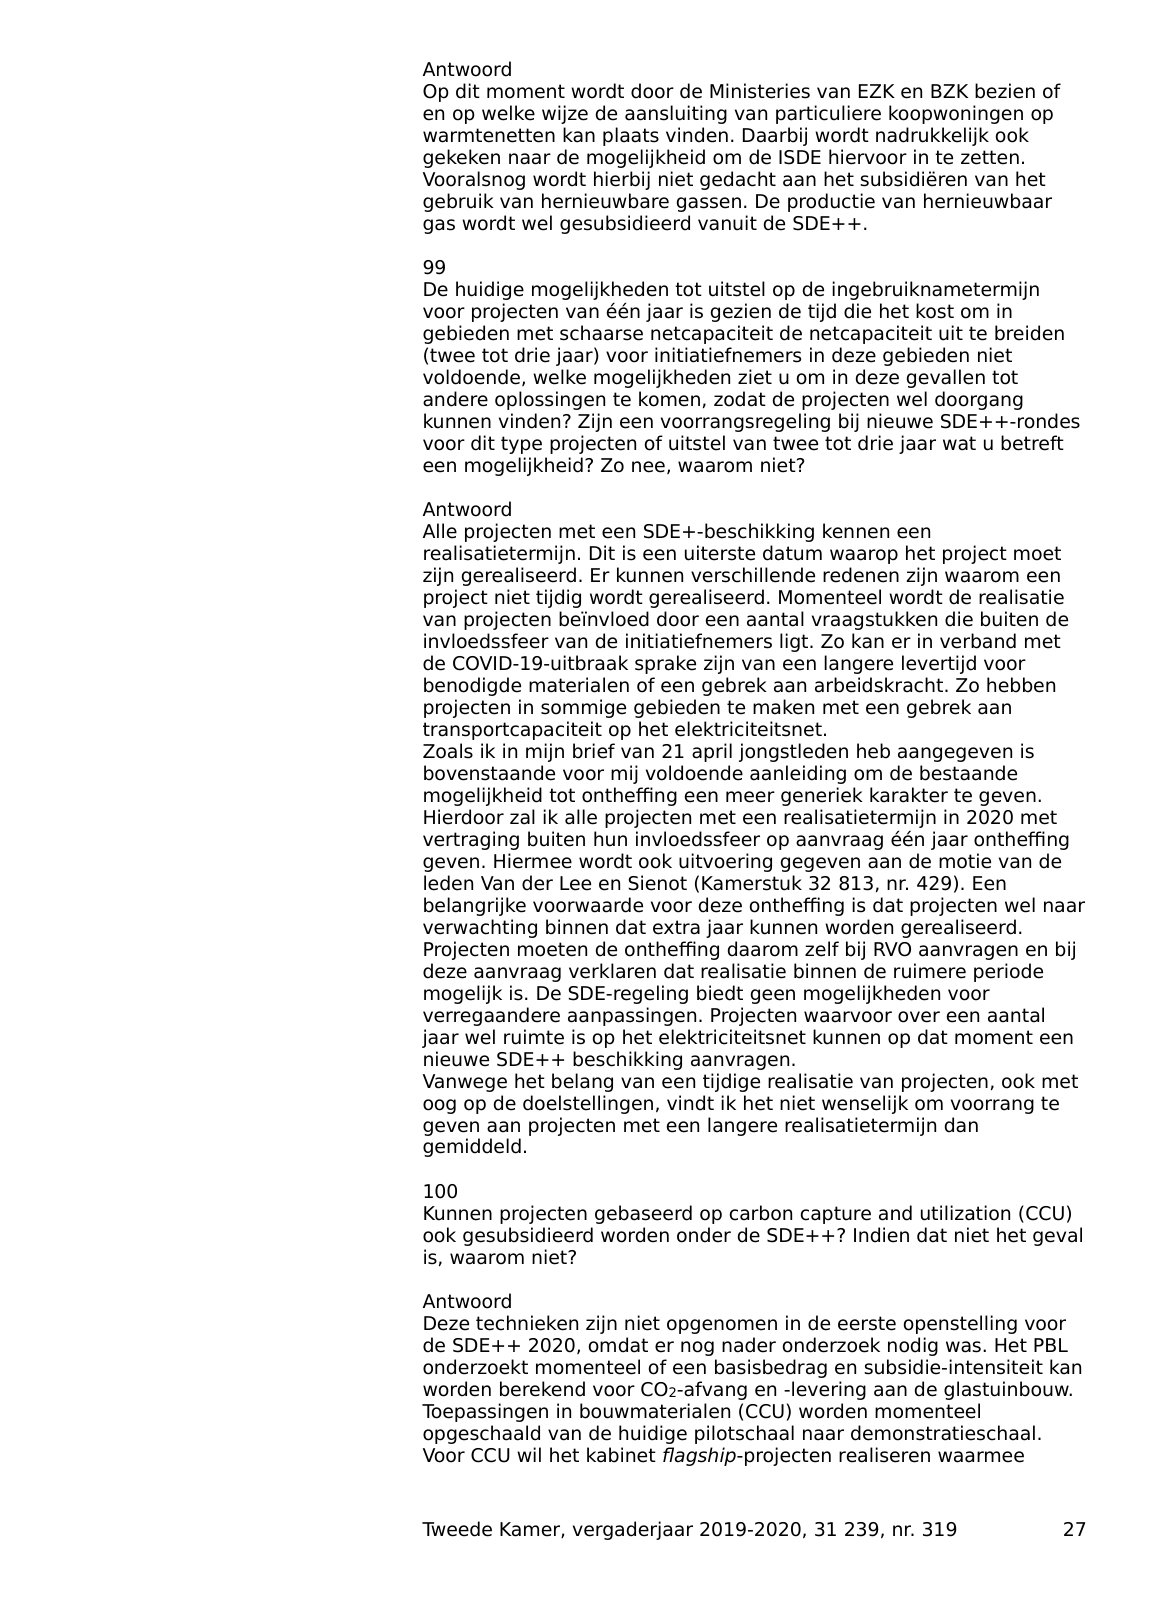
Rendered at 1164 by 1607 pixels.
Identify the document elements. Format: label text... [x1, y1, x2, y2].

text 99 [422, 257, 1087, 279]
text De huidige mogelijkheden tot uitstel op de ingebruiknametermijn voor projecten van één jaar is gezien de tijd die het kost om in gebieden met schaarse netcapaciteit de netcapaciteit uit te breiden (twee tot drie jaar) voor initiatiefnemers in deze gebieden niet voldoende, welke mogelijkheden ziet u om in deze gevallen tot andere oplossingen te komen, zodat de projecten wel doorgang kunnen vinden? Zijn een voorrangsregeling bij nieuwe SDE++-rondes voor dit type projecten of uitstel van twee tot drie jaar wat u betreft een mogelijkheid? Zo nee, waarom niet? [422, 279, 1087, 477]
text Vanwege het belang van een tijdige realisatie van projecten, ook met oog op de doelstellingen, vindt ik het niet wenselijk om voorrang te geven aan projecten met een langere realisatietermijn dan gemiddeld. [422, 1071, 1087, 1158]
text Antwoord [422, 1291, 1087, 1313]
text 100 [422, 1181, 1087, 1203]
text Op dit moment wordt door de Ministeries van EZK en BZK bezien of en op welke wijze de aansluiting van particuliere koopwoningen op warmtenetten kan plaats vinden. Daarbij wordt nadrukkelijk ook gekeken naar de mogelijkheid om de ISDE hiervoor in te zetten. Vooralsnog wordt hierbij niet gedacht aan het subsidiëren van het gebruik van hernieuwbare gassen. De productie van hernieuwbaar gas wordt wel gesubsidieerd vanuit de SDE++. [422, 81, 1087, 235]
text Zoals ik in mijn brief van 21 april jongstleden heb aangegeven is bovenstaande voor mij voldoende aanleiding om de bestaande mogelijkheid tot ontheffing een meer generiek karakter te geven. Hierdoor zal ik alle projecten met een realisatietermijn in 2020 met vertraging buiten hun invloedssfeer op aanvraag één jaar ontheffing geven. Hiermee wordt ook uitvoering gegeven aan de motie van de leden Van der Lee en Sienot (Kamerstuk 32 813, nr. 429). Een belangrijke voorwaarde voor deze ontheffing is dat projecten wel naar verwachting binnen dat extra jaar kunnen worden gerealiseerd. Projecten moeten de ontheffing daarom zelf bij RVO aanvragen en bij deze aanvraag verklaren dat realisatie binnen de ruimere periode mogelijk is. De SDE-regeling biedt geen mogelijkheden voor verregaandere aanpassingen. Projecten waarvoor over een aantal jaar wel ruimte is op het elektriciteitsnet kunnen op dat moment een nieuwe SDE++ beschikking aanvragen. [422, 741, 1087, 1071]
text Toepassingen in bouwmaterialen (CCU) worden momenteel opgeschaald van de huidige pilotschaal naar demonstratieschaal. Voor CCU wil het kabinet flagship-projecten realiseren waarmee [422, 1401, 1087, 1467]
text Alle projecten met een SDE+-beschikking kennen een realisatietermijn. Dit is een uiterste datum waarop het project moet zijn gerealiseerd. Er kunnen verschillende redenen zijn waarom een project niet tijdig wordt gerealiseerd. Momenteel wordt de realisatie van projecten beïnvloed door een aantal vraagstukken die buiten de invloedssfeer van de initiatiefnemers ligt. Zo kan er in verband met de COVID-19-uitbraak sprake zijn van een langere levertijd voor benodigde materialen of een gebrek aan arbeidskracht. Zo hebben projecten in sommige gebieden te maken met een gebrek aan transportcapaciteit op het elektriciteitsnet. [422, 521, 1087, 741]
text Kunnen projecten gebaseerd op carbon capture and utilization (CCU) ook gesubsidieerd worden onder de SDE++? Indien dat niet het geval is, waarom niet? [422, 1203, 1087, 1268]
text Antwoord [422, 499, 1087, 521]
text Deze technieken zijn niet opgenomen in de eerste openstelling voor de SDE++ 2020, omdat er nog nader onderzoek nodig was. Het PBL onderzoekt momenteel of een basisbedrag en subsidie-intensiteit kan worden berekend voor CO2-afvang en -levering aan de glastuinbouw. [422, 1313, 1087, 1401]
text Antwoord [422, 59, 1087, 81]
